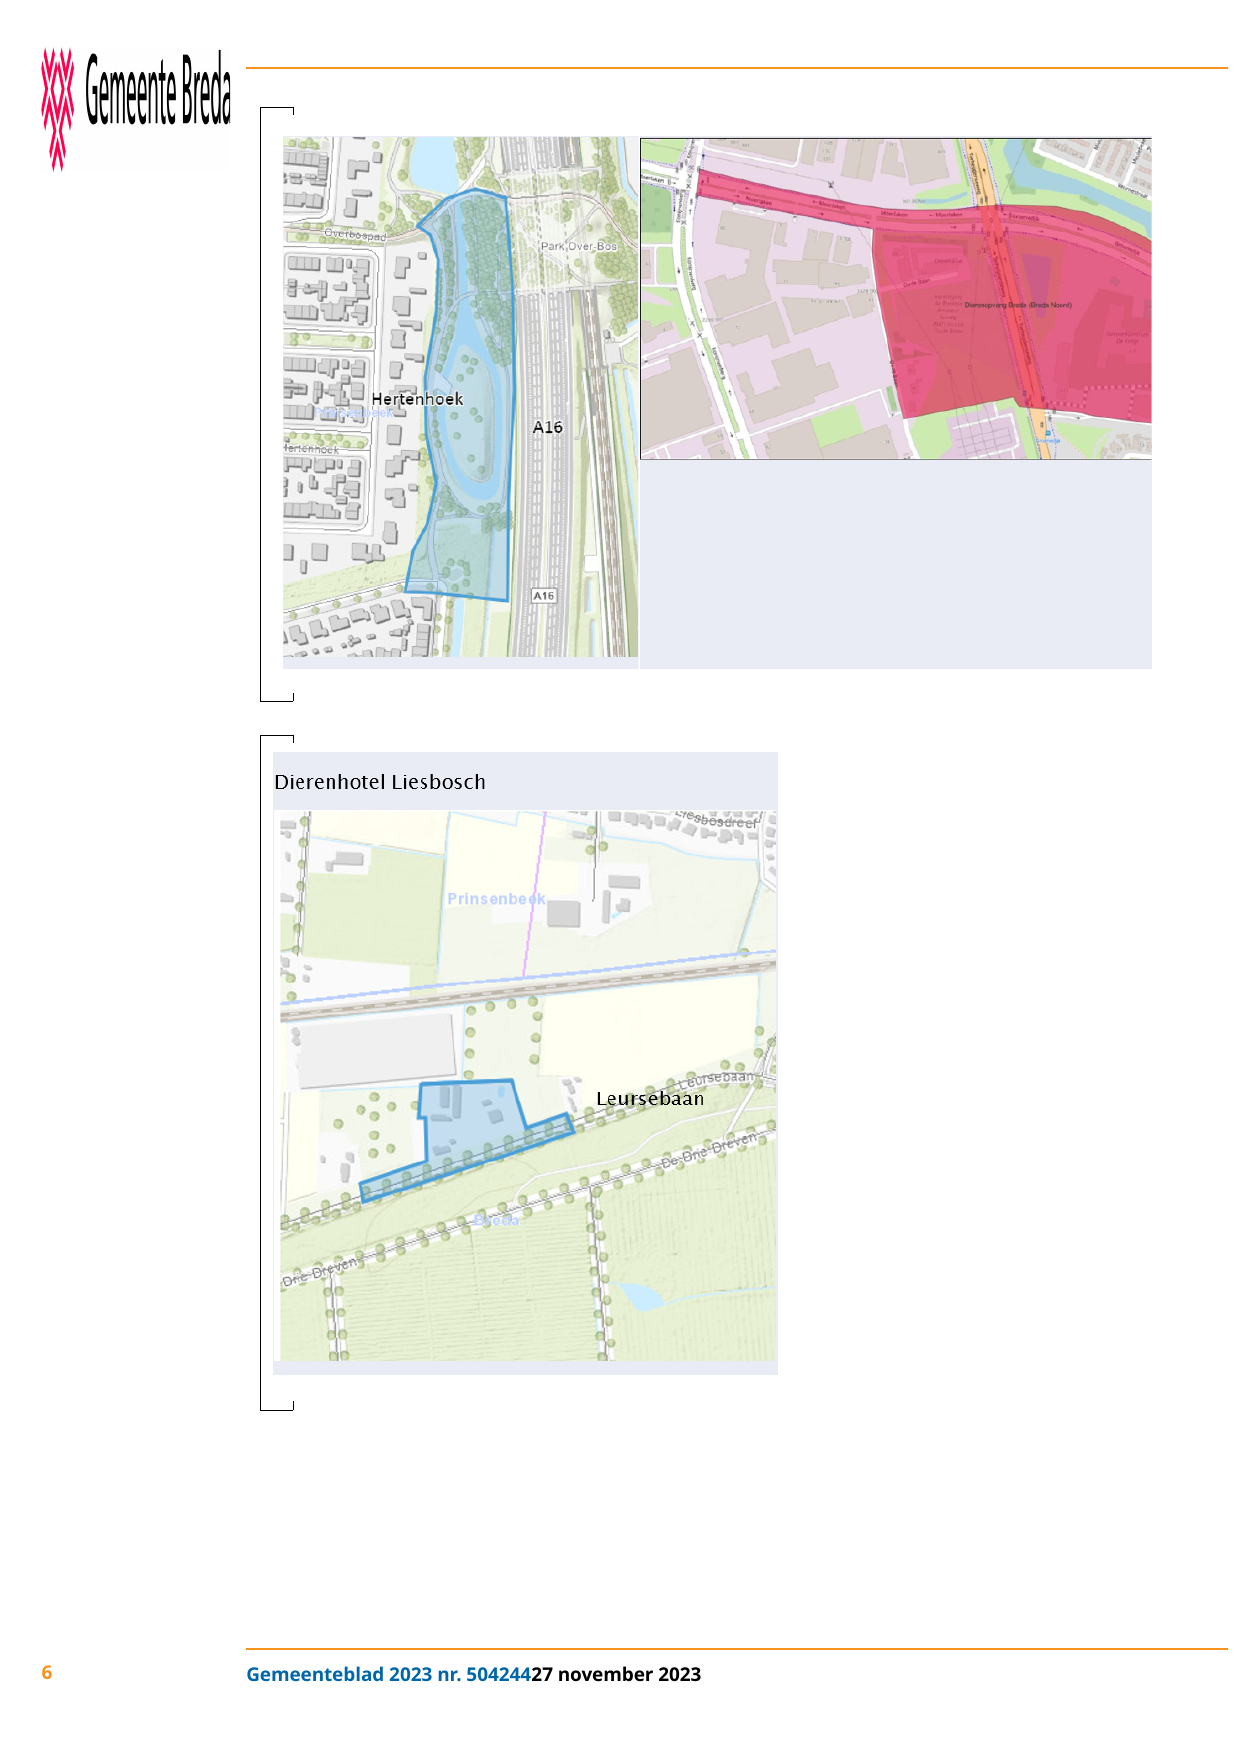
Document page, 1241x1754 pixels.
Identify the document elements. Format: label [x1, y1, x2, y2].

picture [41, 47, 231, 172]
picture [268, 115, 1173, 693]
picture [268, 743, 795, 1401]
